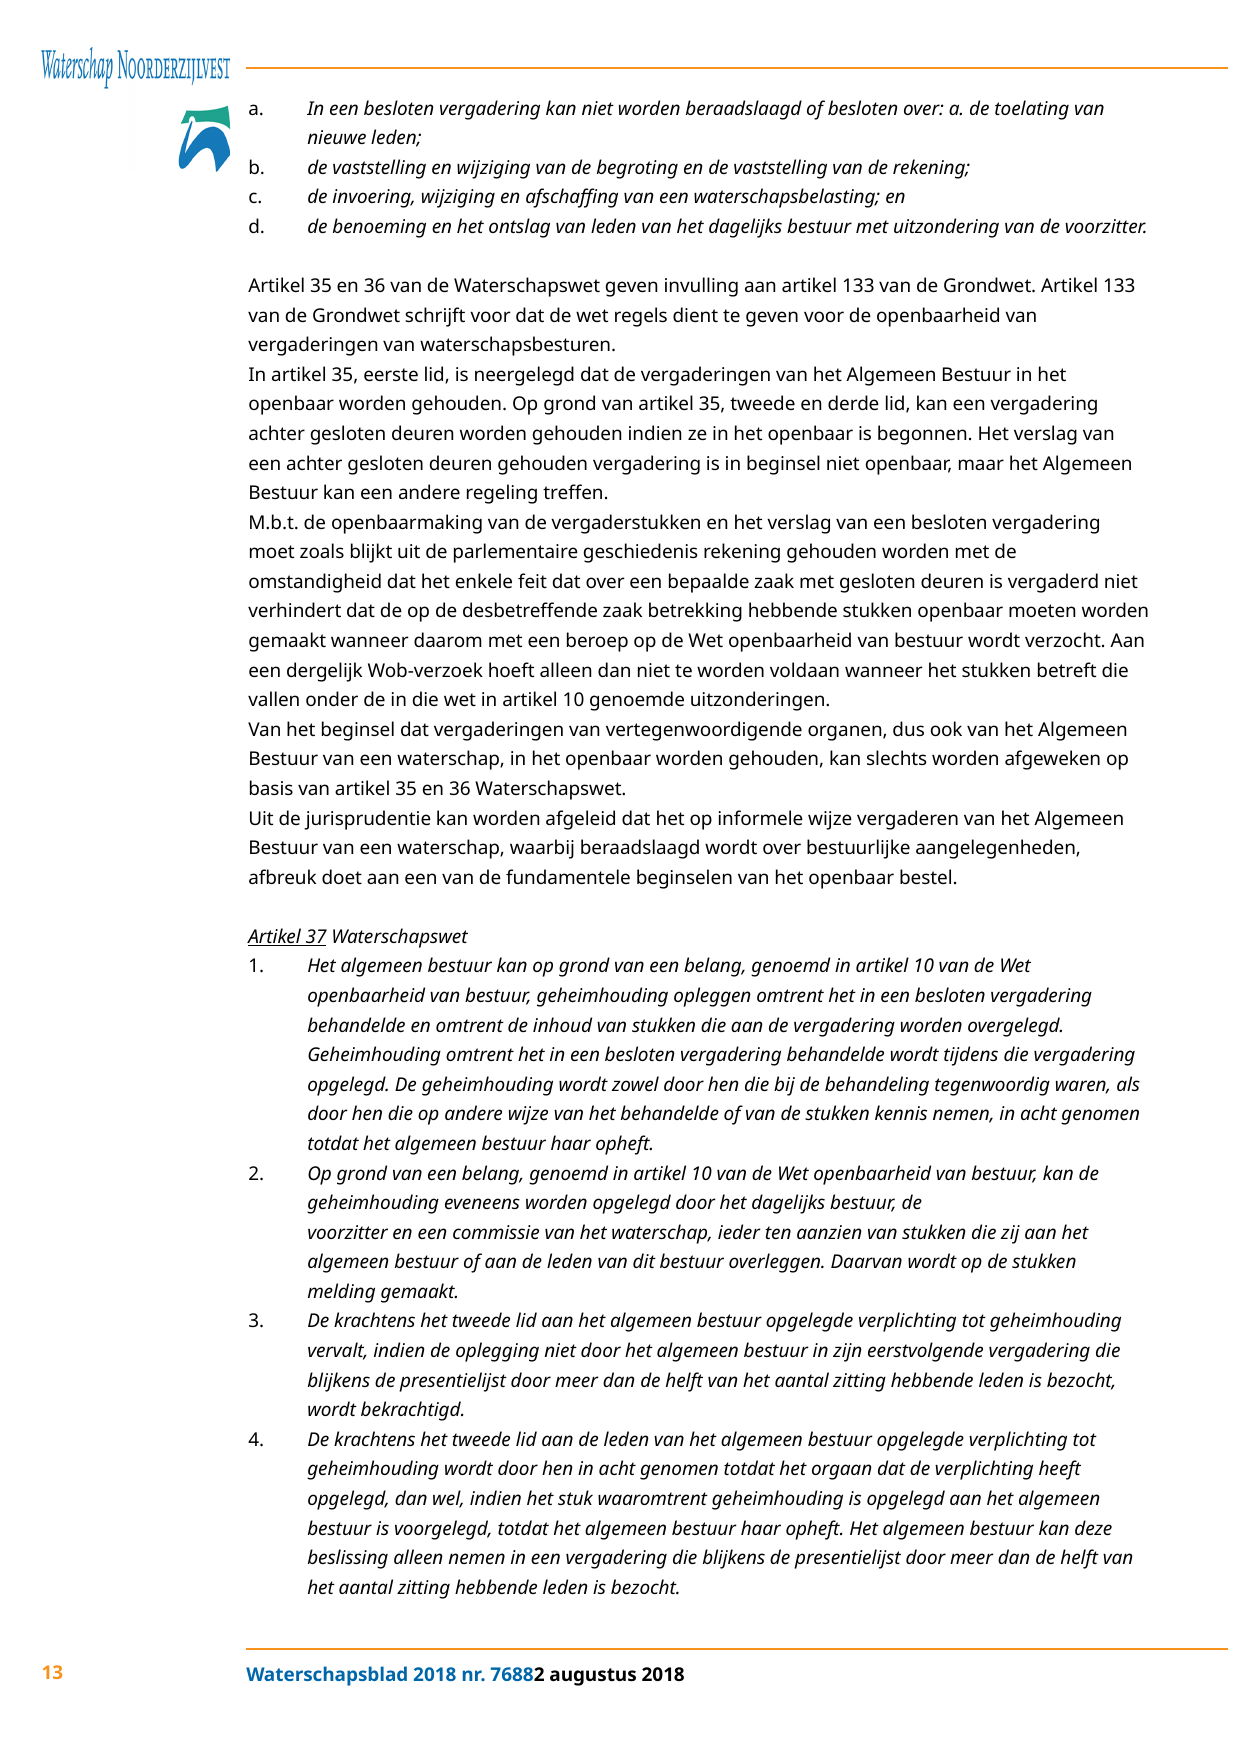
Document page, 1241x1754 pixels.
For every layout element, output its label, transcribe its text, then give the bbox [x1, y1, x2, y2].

list De krachtens het tweede lid aan de leden van het algemeen bestuur opgelegde verplichting tot geheimhouding wordt door hen in acht genomen totdat het orgaan dat de verplichting heeft opgelegd, dan wel, indien het stuk waaromtrent geheimhouding is opgelegd aan het algemeen bestuur is voorgelegd, totdat het algemeen bestuur haar opheft. Het algemeen bestuur kan deze beslissing alleen nemen in een vergadering die blijkens de presentielijst door meer dan de helft van het aantal zitting hebbende leden is bezocht. [248, 1426, 1152, 1600]
list de benoeming en het ontslag van leden van het dagelijks bestuur met uitzondering van de voorzitter. [248, 213, 1152, 239]
list De krachtens het tweede lid aan het algemeen bestuur opgelegde verplichting tot geheimhouding vervalt, indien de oplegging niet door het algemeen bestuur in zijn eerstvolgende vergadering die blijkens de presentielijst door meer dan de helft van het aantal zitting hebbende leden is bezocht, wordt bekrachtigd. [248, 1308, 1152, 1422]
list Op grond van een belang, genoemd in artikel 10 van de Wet openbaarheid van bestuur, kan de geheimhouding eveneens worden opgelegd door het dagelijks bestuur, de [248, 1160, 1152, 1215]
list voorzitter en een commissie van het waterschap, ieder ten aanzien van stukken die zij aan het algemeen bestuur of aan de leden van dit bestuur overleggen. Daarvan wordt op de stukken melding gemaakt. [248, 1219, 1152, 1304]
picture [41, 47, 231, 172]
text Uit de jurisprudentie kan worden afgeleid dat het op informele wijze vergaderen van het Algemeen Bestuur van een waterschap, waarbij beraadslaagd wordt over bestuurlijke aangelegenheden, afbreuk doet aan een van de fundamentele beginselen van het openbaar bestel. [248, 805, 1152, 890]
list de invoering, wijziging en afschaffing van een waterschapsbelasting; en [248, 183, 1152, 209]
text Artikel 35 en 36 van de Waterschapswet geven invulling aan artikel 133 van de Grondwet. Artikel 133 van de Grondwet schrijft voor dat de wet regels dient te geven voor de openbaarheid van vergaderingen van waterschapsbesturen. [248, 272, 1152, 357]
text M.b.t. de openbaarmaking van de vergaderstukken en het verslag van een besloten vergadering moet zoals blijkt uit de parlementaire geschiedenis rekening gehouden worden met de omstandigheid dat het enkele feit dat over een bepaalde zaak met gesloten deuren is vergaderd niet verhindert dat de op de desbetreffende zaak betrekking hebbende stukken openbaar moeten worden gemaakt wanneer daarom met een beroep op de Wet openbaarheid van bestuur wordt verzocht. Aan een dergelijk Wob-verzoek hoeft alleen dan niet te worden voldaan wanneer het stukken betreft die vallen onder de in die wet in artikel 10 genoemde uitzonderingen. [248, 509, 1152, 712]
text Van het beginsel dat vergaderingen van vertegenwoordigende organen, dus ook van het Algemeen Bestuur van een waterschap, in het openbaar worden gehouden, kan slechts worden afgeweken op basis van artikel 35 en 36 Waterschapswet. [248, 716, 1152, 801]
list In een besloten vergadering kan niet worden beraadslaagd of besloten over: a. de toelating van nieuwe leden; [248, 95, 1152, 150]
text In artikel 35, eerste lid, is neergelegd dat de vergaderingen van het Algemeen Bestuur in het openbaar worden gehouden. Op grond van artikel 35, tweede en derde lid, kan een vergadering achter gesloten deuren worden gehouden indien ze in het openbaar is begonnen. Het verslag van een achter gesloten deuren gehouden vergadering is in beginsel niet openbaar, maar het Algemeen Bestuur kan een andere regeling treffen. [248, 361, 1152, 505]
list de vaststelling en wijziging van de begroting en de vaststelling van de rekening; [248, 154, 1152, 180]
list Het algemeen bestuur kan op grond van een belang, genoemd in artikel 10 van de Wet openbaarheid van bestuur, geheimhouding opleggen omtrent het in een besloten vergadering behandelde en omtrent de inhoud van stukken die aan de vergadering worden overgelegd. Geheimhouding omtrent het in een besloten vergadering behandelde wordt tijdens die vergadering opgelegd. De geheimhouding wordt zowel door hen die bij de behandeling tegenwoordig waren, als door hen die op andere wijze van het behandelde of van de stukken kennis nemen, in acht genomen totdat het algemeen bestuur haar opheft. [248, 953, 1152, 1156]
text Artikel 37 Waterschapswet [248, 923, 1152, 949]
